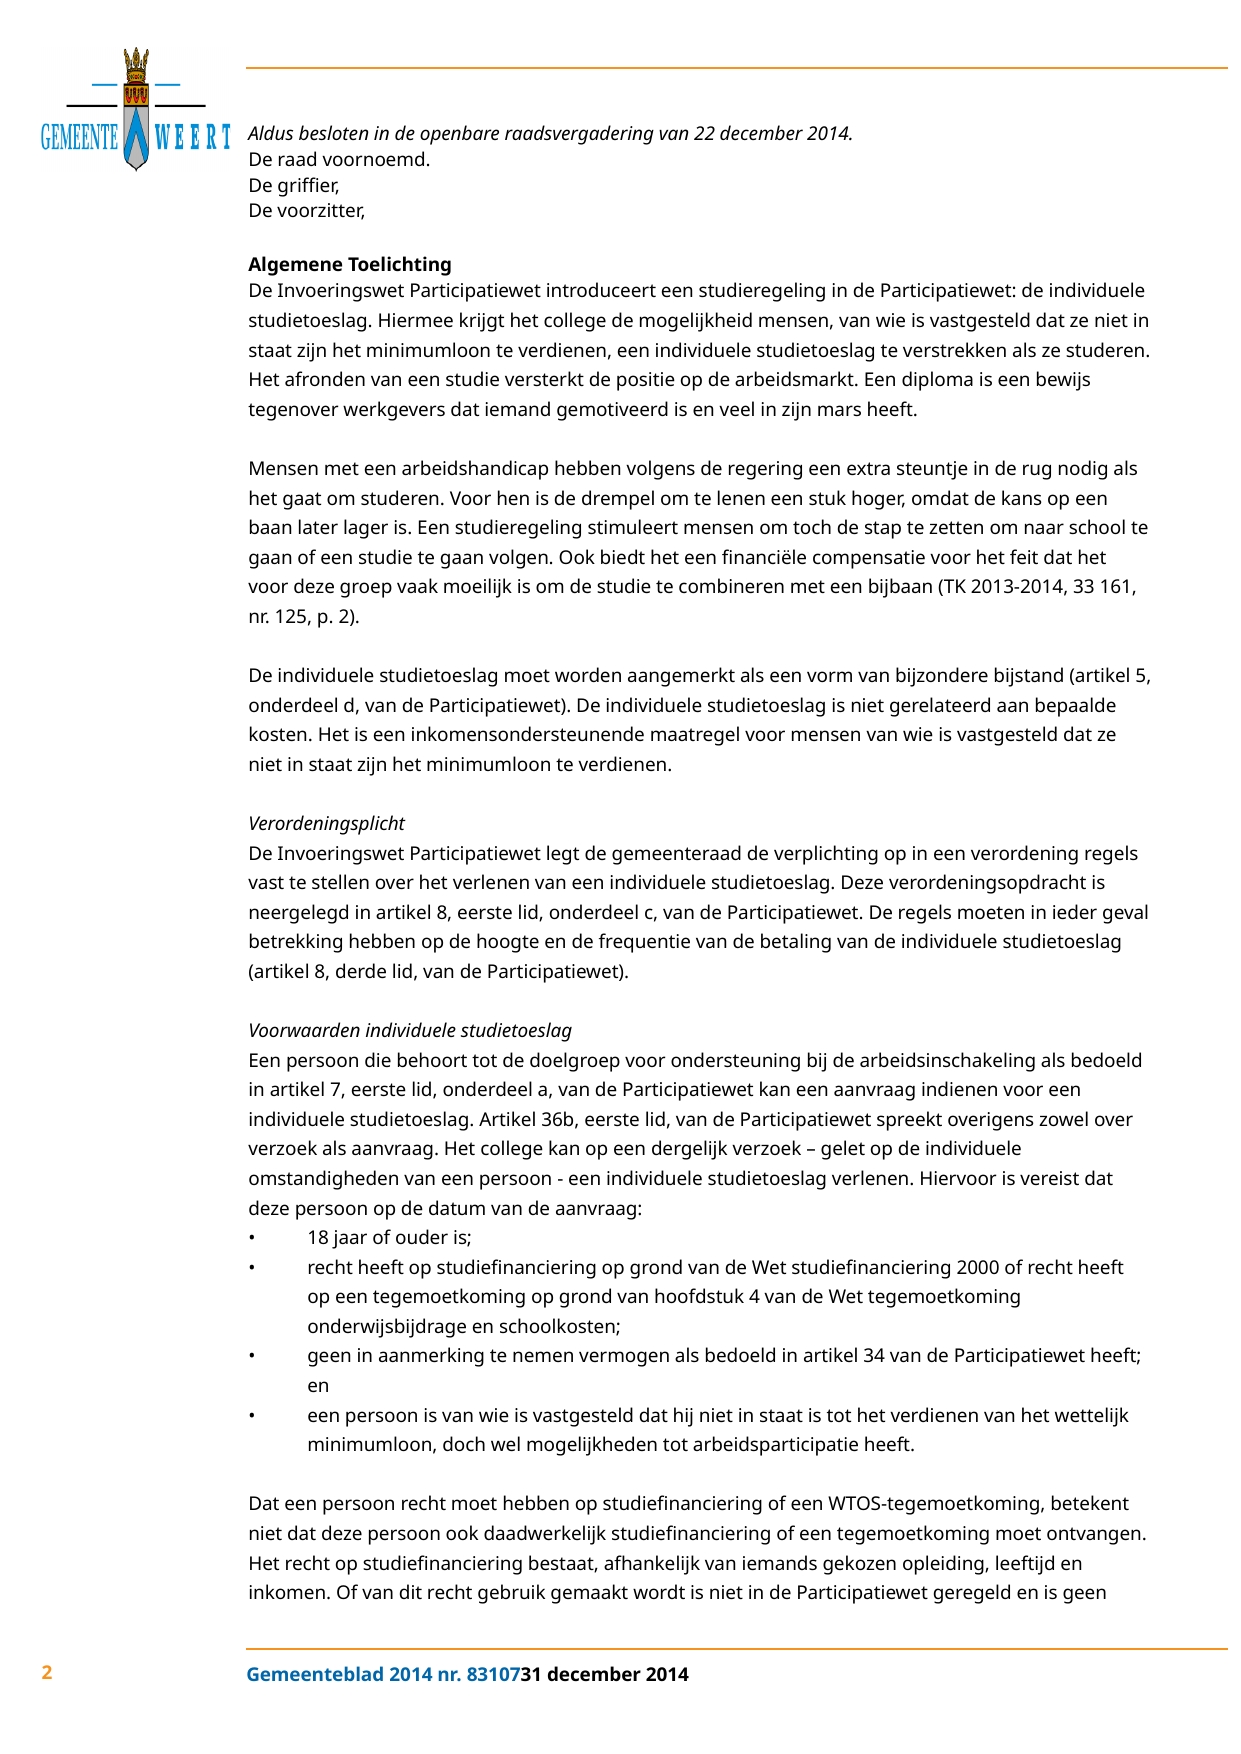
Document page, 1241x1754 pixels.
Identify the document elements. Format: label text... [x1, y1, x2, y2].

text De individuele studietoeslag moet worden aangemerkt als een vorm van bijzondere bijstand (artikel 5, onderdeel d, van de Participatiewet). De individuele studietoeslag is niet gerelateerd aan bepaalde kosten. Het is een inkomensondersteunende maatregel voor mensen van wie is vastgesteld dat ze niet in staat zijn het minimumloon te verdienen. [248, 662, 1152, 777]
list een persoon is van wie is vastgesteld dat hij niet in staat is tot het verdienen van het wettelijk minimumloon, doch wel mogelijkheden tot arbeidsparticipatie heeft. [248, 1402, 1152, 1457]
list recht heeft op studiefinanciering op grond van de Wet studiefinanciering 2000 of recht heeft op een tegemoetkoming op grond van hoofdstuk 4 van de Wet tegemoetkoming onderwijsbijdrage en schoolkosten; [248, 1254, 1152, 1339]
picture [41, 47, 231, 172]
text Verordeningsplicht [248, 810, 1152, 836]
list geen in aanmerking te nemen vermogen als bedoeld in artikel 34 van de Participatiewet heeft; en [248, 1343, 1152, 1398]
text De Invoeringswet Participatiewet introduceert een studieregeling in de Participatiewet: de individuele studietoeslag. Hiermee krijgt het college de mogelijkheid mensen, van wie is vastgesteld dat ze niet in staat zijn het minimumloon te verdienen, een individuele studietoeslag te verstrekken als ze studeren. Het afronden van een studie versterkt de positie op de arbeidsmarkt. Een diploma is een bewijs tegenover werkgevers dat iemand gemotiveerd is en veel in zijn mars heeft. [248, 278, 1152, 422]
text Voorwaarden individuele studietoeslag [248, 1017, 1152, 1043]
text Een persoon die behoort tot de doelgroep voor ondersteuning bij de arbeidsinschakeling als bedoeld in artikel 7, eerste lid, onderdeel a, van de Participatiewet kan een aanvraag indienen voor een individuele studietoeslag. Artikel 36b, eerste lid, van de Participatiewet spreekt overigens zowel over verzoek als aanvraag. Het college kan op een dergelijk verzoek – gelet op de individuele omstandigheden van een persoon - een individuele studietoeslag verlenen. Hiervoor is vereist dat deze persoon op de datum van de aanvraag: [248, 1047, 1152, 1220]
text De Invoeringswet Participatiewet legt de gemeenteraad de verplichting op in een verordening regels vast te stellen over het verlenen van een individuele studietoeslag. Deze verordeningsopdracht is neergelegd in artikel 8, eerste lid, onderdeel c, van de Participatiewet. De regels moeten in ieder geval betrekking hebben op de hoogte en de frequentie van de betaling van de individuele studietoeslag (artikel 8, derde lid, van de Participatiewet). [248, 840, 1152, 984]
text De raad voornoemd. [248, 146, 1152, 172]
text De voorzitter, [248, 198, 1152, 223]
text De griffier, [248, 172, 1152, 198]
text Dat een persoon recht moet hebben op studiefinanciering of een WTOS-tegemoetkoming, betekent niet dat deze persoon ook daadwerkelijk studiefinanciering of een tegemoetkoming moet ontvangen. Het recht op studiefinanciering bestaat, afhankelijk van iemands gekozen opleiding, leeftijd en inkomen. Of van dit recht gebruik gemaakt wordt is niet in de Participatiewet geregeld en is geen [248, 1491, 1152, 1605]
text Algemene Toelichting [248, 249, 1152, 278]
list 18 jaar of ouder is; [248, 1224, 1152, 1250]
text Mensen met een arbeidshandicap hebben volgens de regering een extra steuntje in de rug nodig als het gaat om studeren. Voor hen is de drempel om te lenen een stuk hoger, omdat de kans op een baan later lager is. Een studieregeling stimuleert mensen om toch de stap te zetten om naar school te gaan of een studie te gaan volgen. Ook biedt het een financiële compensatie voor het feit dat het voor deze groep vaak moeilijk is om de studie te combineren met een bijbaan (TK 2013-2014, 33 161, nr. 125, p. 2). [248, 455, 1152, 629]
text Aldus besloten in de openbare raadsvergadering van 22 december 2014. [248, 121, 1152, 146]
